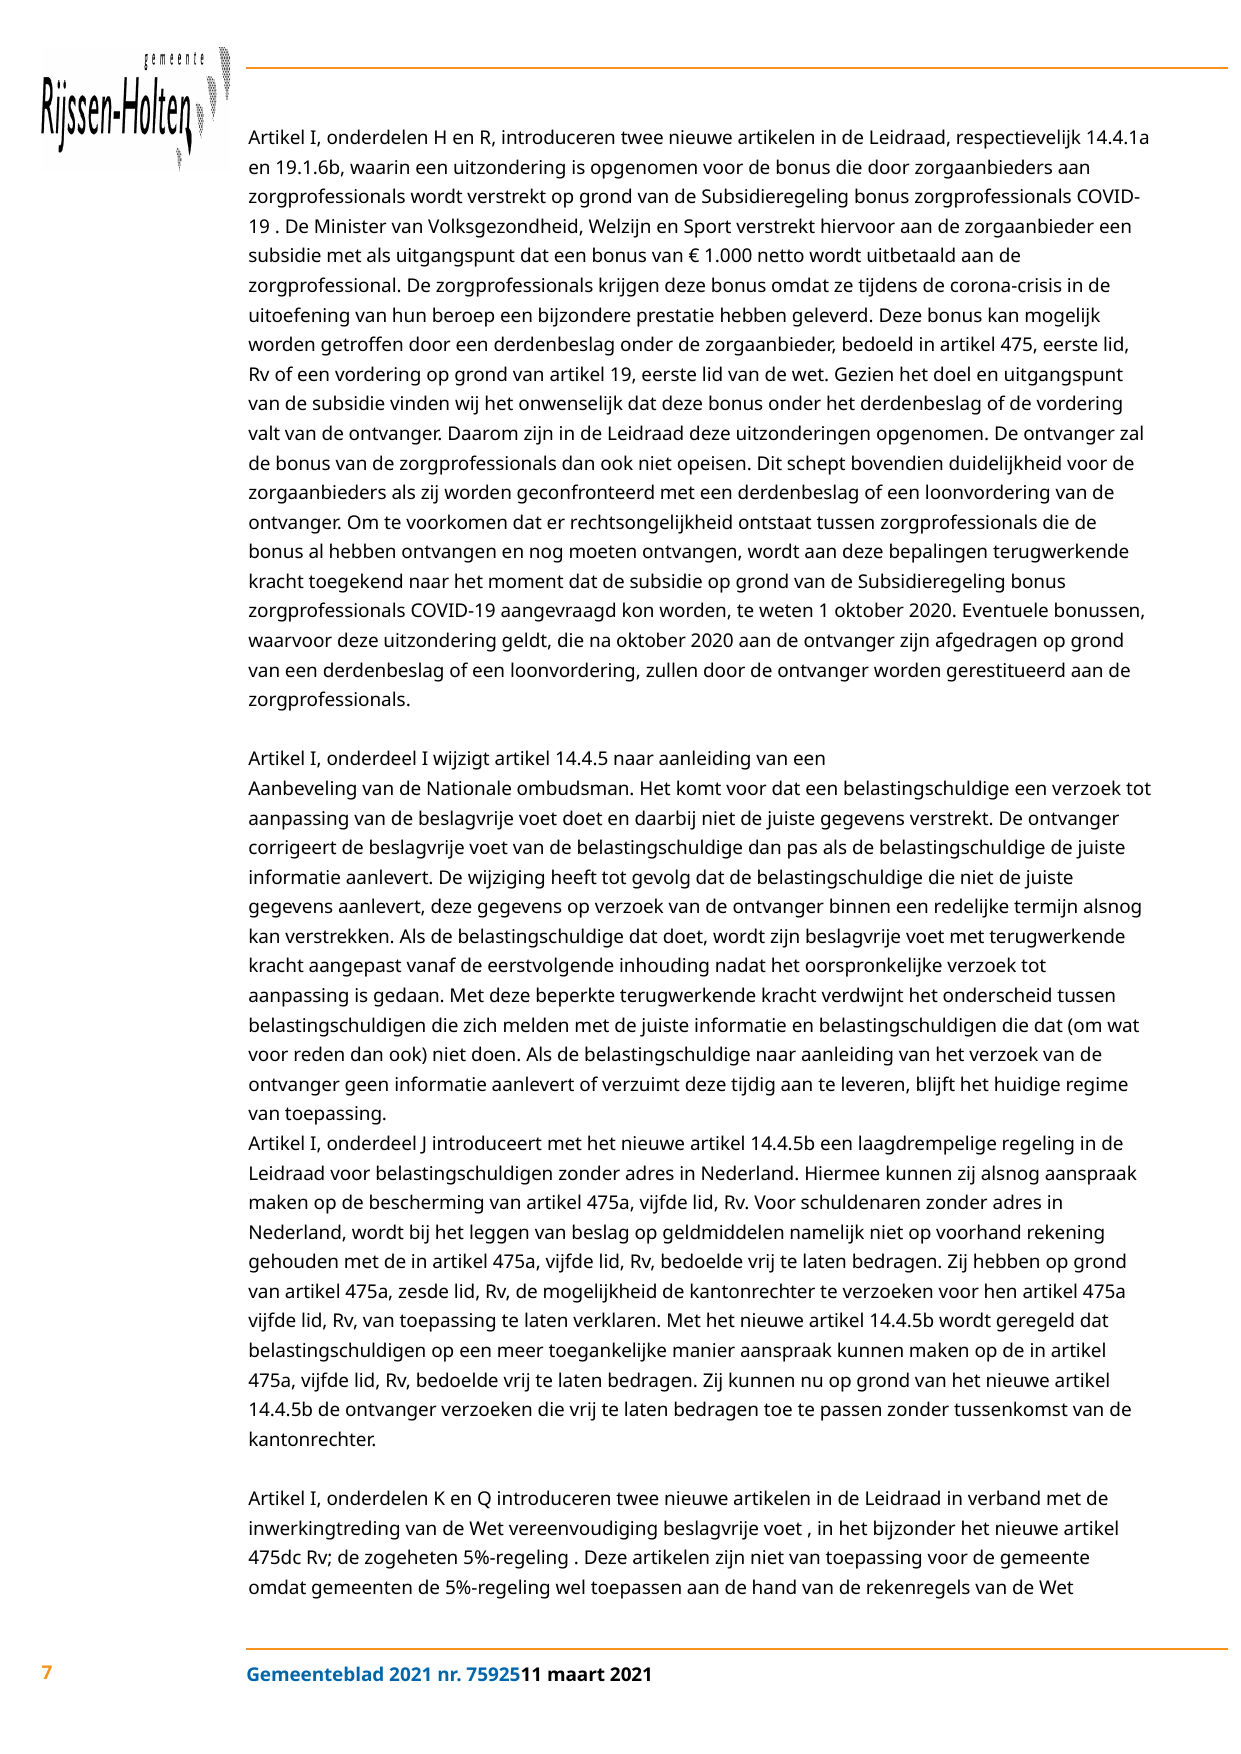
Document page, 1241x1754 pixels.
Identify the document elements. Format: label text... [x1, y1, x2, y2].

text Artikel I, onderdeel I wijzigt artikel 14.4.5 naar aanleiding van een [248, 746, 1152, 771]
text Aanbeveling van de Nationale ombudsman. Het komt voor dat een belastingschuldige een verzoek tot aanpassing van de beslagvrije voet doet en daarbij niet de juiste gegevens verstrekt. De ontvanger corrigeert de beslagvrije voet van de belastingschuldige dan pas als de belastingschuldige de juiste informatie aanlevert. De wijziging heeft tot gevolg dat de belastingschuldige die niet de juiste gegevens aanlevert, deze gegevens op verzoek van de ontvanger binnen een redelijke termijn alsnog kan verstrekken. Als de belastingschuldige dat doet, wordt zijn beslagvrije voet met terugwerkende [248, 775, 1152, 949]
text ontvanger geen informatie aanlevert of verzuimt deze tijdig aan te leveren, blijft het huidige regime [248, 1071, 1152, 1097]
text Artikel I, onderdeel J introduceert met het nieuwe artikel 14.4.5b een laagdrempelige regeling in de Leidraad voor belastingschuldigen zonder adres in Nederland. Hiermee kunnen zij alsnog aanspraak maken op de bescherming van artikel 475a, vijfde lid, Rv. Voor schuldenaren zonder adres in Nederland, wordt bij het leggen van beslag op geldmiddelen namelijk niet op voorhand rekening gehouden met de in artikel 475a, vijfde lid, Rv, bedoelde vrij te laten bedragen. Zij hebben op grond van artikel 475a, zesde lid, Rv, de mogelijkheid de kantonrechter te verzoeken voor hen artikel 475a vijfde lid, Rv, van toepassing te laten verklaren. Met het nieuwe artikel 14.4.5b wordt geregeld dat belastingschuldigen op een meer toegankelijke manier aanspraak kunnen maken op de in artikel 475a, vijfde lid, Rv, bedoelde vrij te laten bedragen. Zij kunnen nu op grond van het nieuwe artikel 14.4.5b de ontvanger verzoeken die vrij te laten bedragen toe te passen zonder tussenkomst van de kantonrechter. [248, 1130, 1152, 1452]
picture [41, 47, 231, 172]
text Artikel I, onderdelen K en Q introduceren twee nieuwe artikelen in de Leidraad in verband met de inwerkingtreding van de Wet vereenvoudiging beslagvrije voet , in het bijzonder het nieuwe artikel 475dc Rv; de zogeheten 5%-regeling . Deze artikelen zijn niet van toepassing voor de gemeente omdat gemeenten de 5%-regeling wel toepassen aan de hand van de rekenregels van de Wet [248, 1485, 1152, 1600]
text kracht aangepast vanaf de eerstvolgende inhouding nadat het oorspronkelijke verzoek tot aanpassing is gedaan. Met deze beperkte terugwerkende kracht verdwijnt het onderscheid tussen belastingschuldigen die zich melden met de juiste informatie en belastingschuldigen die dat (om wat [248, 953, 1152, 1038]
text Artikel I, onderdelen H en R, introduceren twee nieuwe artikelen in de Leidraad, respectievelijk 14.4.1a en 19.1.6b, waarin een uitzondering is opgenomen voor de bonus die door zorgaanbieders aan zorgprofessionals wordt verstrekt op grond van de Subsidieregeling bonus zorgprofessionals COVID-19 . De Minister van Volksgezondheid, Welzijn en Sport verstrekt hiervoor aan de zorgaanbieder een subsidie met als uitgangspunt dat een bonus van € 1.000 netto wordt uitbetaald aan de zorgprofessional. De zorgprofessionals krijgen deze bonus omdat ze tijdens de corona-crisis in de uitoefening van hun beroep een bijzondere prestatie hebben geleverd. Deze bonus kan mogelijk worden getroffen door een derdenbeslag onder de zorgaanbieder, bedoeld in artikel 475, eerste lid, Rv of een vordering op grond van artikel 19, eerste lid van de wet. Gezien het doel en uitgangspunt van de subsidie vinden wij het onwenselijk dat deze bonus onder het derdenbeslag of de vordering valt van de ontvanger. Daarom zijn in de Leidraad deze uitzonderingen opgenomen. De ontvanger zal de bonus van de zorgprofessionals dan ook niet opeisen. Dit schept bovendien duidelijkheid voor de zorgaanbieders als zij worden geconfronteerd met een derdenbeslag of een loonvordering van de ontvanger. Om te voorkomen dat er rechtsongelijkheid ontstaat tussen zorgprofessionals die de bonus al hebben ontvangen en nog moeten ontvangen, wordt aan deze bepalingen terugwerkende kracht toegekend naar het moment dat de subsidie op grond van de Subsidieregeling bonus zorgprofessionals COVID-19 aangevraagd kon worden, te weten 1 oktober 2020. Eventuele bonussen, waarvoor deze uitzondering geldt, die na oktober 2020 aan de ontvanger zijn afgedragen op grond van een derdenbeslag of een loonvordering, zullen door de ontvanger worden gerestitueerd aan de zorgprofessionals. [248, 124, 1152, 712]
text voor reden dan ook) niet doen. Als de belastingschuldige naar aanleiding van het verzoek van de [248, 1041, 1152, 1067]
text van toepassing. [248, 1101, 1152, 1126]
